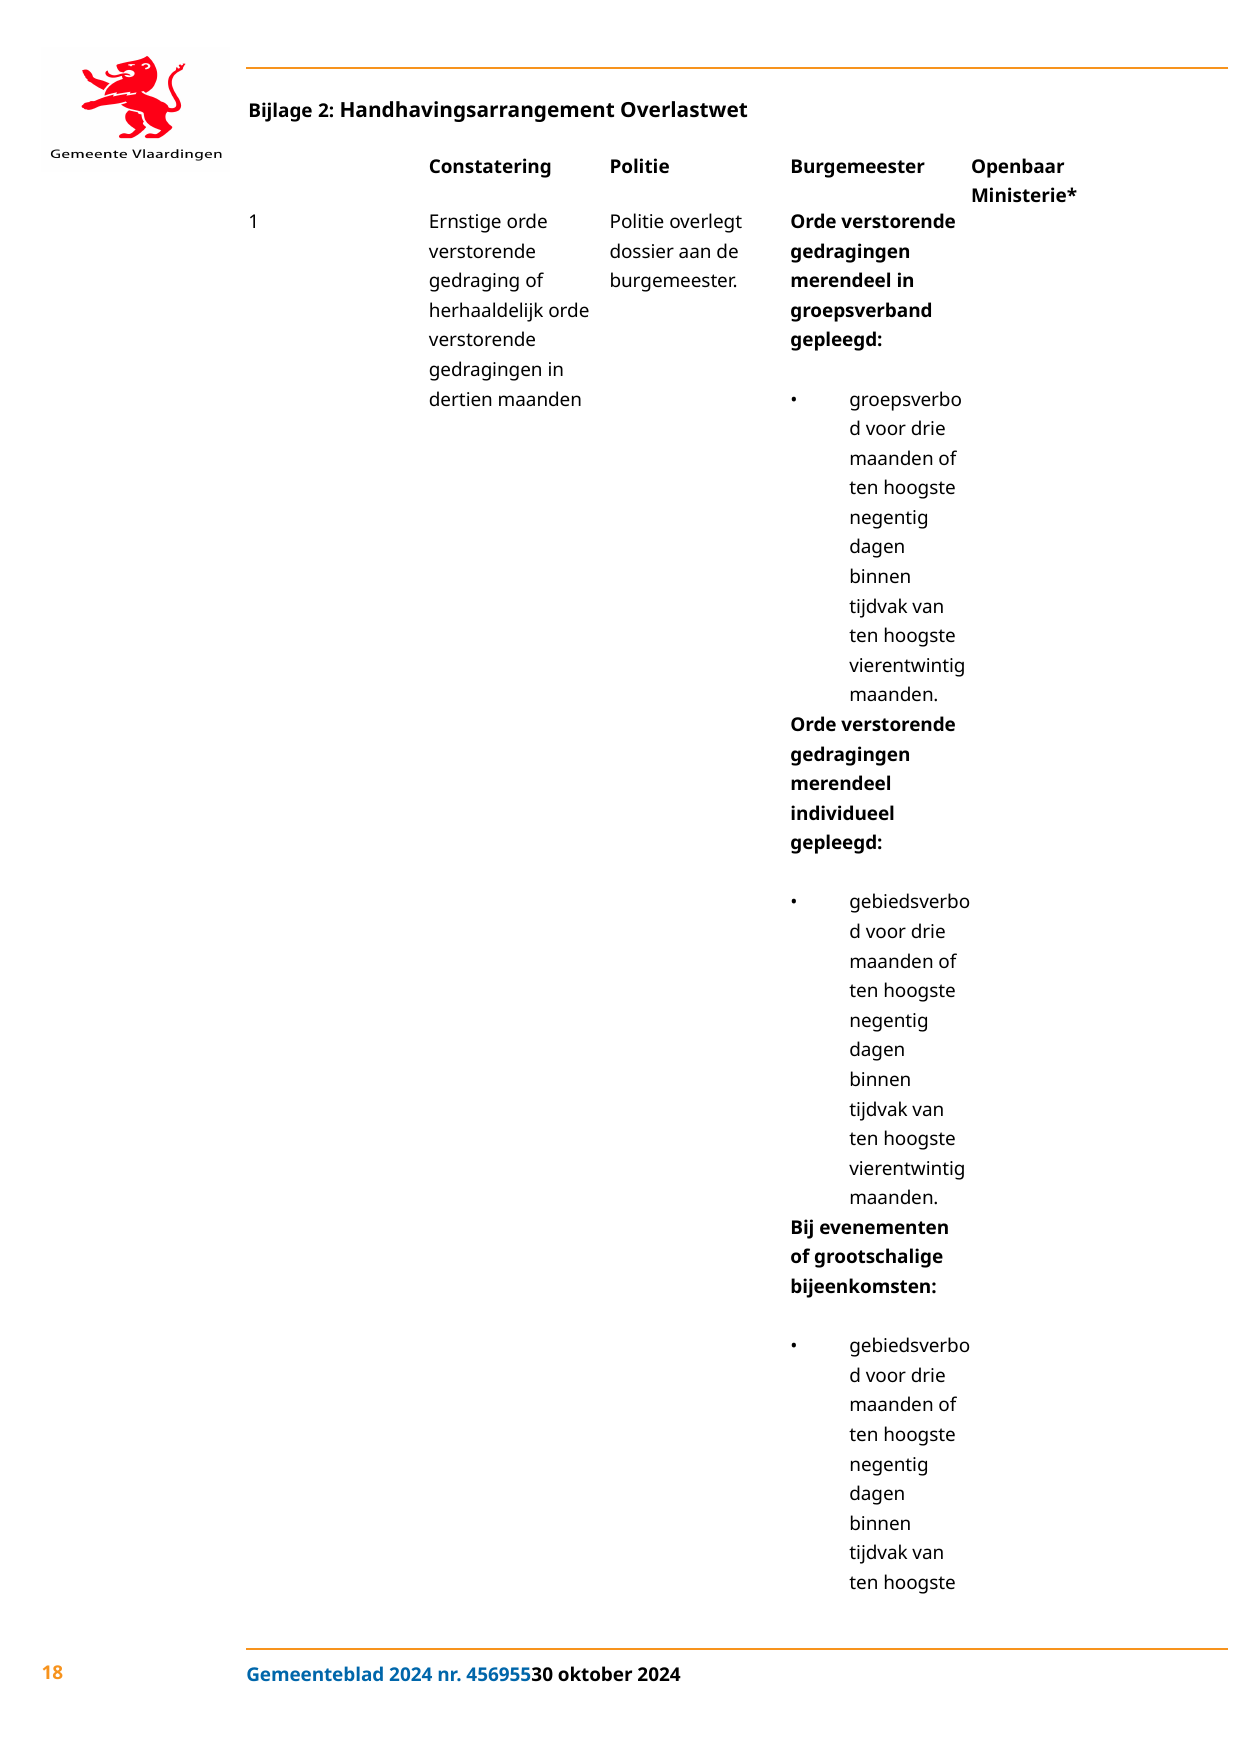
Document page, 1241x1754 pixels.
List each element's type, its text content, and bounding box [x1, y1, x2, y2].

table_header [248, 153, 429, 208]
picture [41, 47, 231, 172]
table_cell Orde verstorende gedragingen merendeel in groepsverband gepleegd: groepsverbod voor drie maanden of ten hoogste negentig dagen binnen tijdvak van ten hoogste vierentwintig maanden. Orde verstorende gedragingen merendeel individueel gepleegd: gebiedsverbod voor drie maanden of ten hoogste negentig dagen binnen tijdvak van ten hoogste vierentwintig maanden. Bij evenementen of grootschalige bijeenkomsten: gebiedsverbod voor drie maanden of ten hoogste negentig dagen binnen tijdvak van ten hoogste [790, 208, 971, 1595]
table_cell Politie overlegt dossier aan de burgemeester. [609, 208, 790, 1595]
table_header Politie [609, 153, 790, 208]
table_cell 1 [248, 208, 429, 1595]
table_header Openbaar Ministerie* [971, 153, 1152, 208]
table_header Constatering [429, 153, 609, 208]
text Bijlage 2: Handhavingsarrangement Overlastwet [248, 95, 1152, 123]
table_header Burgemeester [790, 153, 971, 208]
table_cell [971, 208, 1152, 1595]
table_cell Ernstige orde verstorende gedraging of herhaaldelijk orde verstorende gedragingen in dertien maanden [429, 208, 609, 1595]
